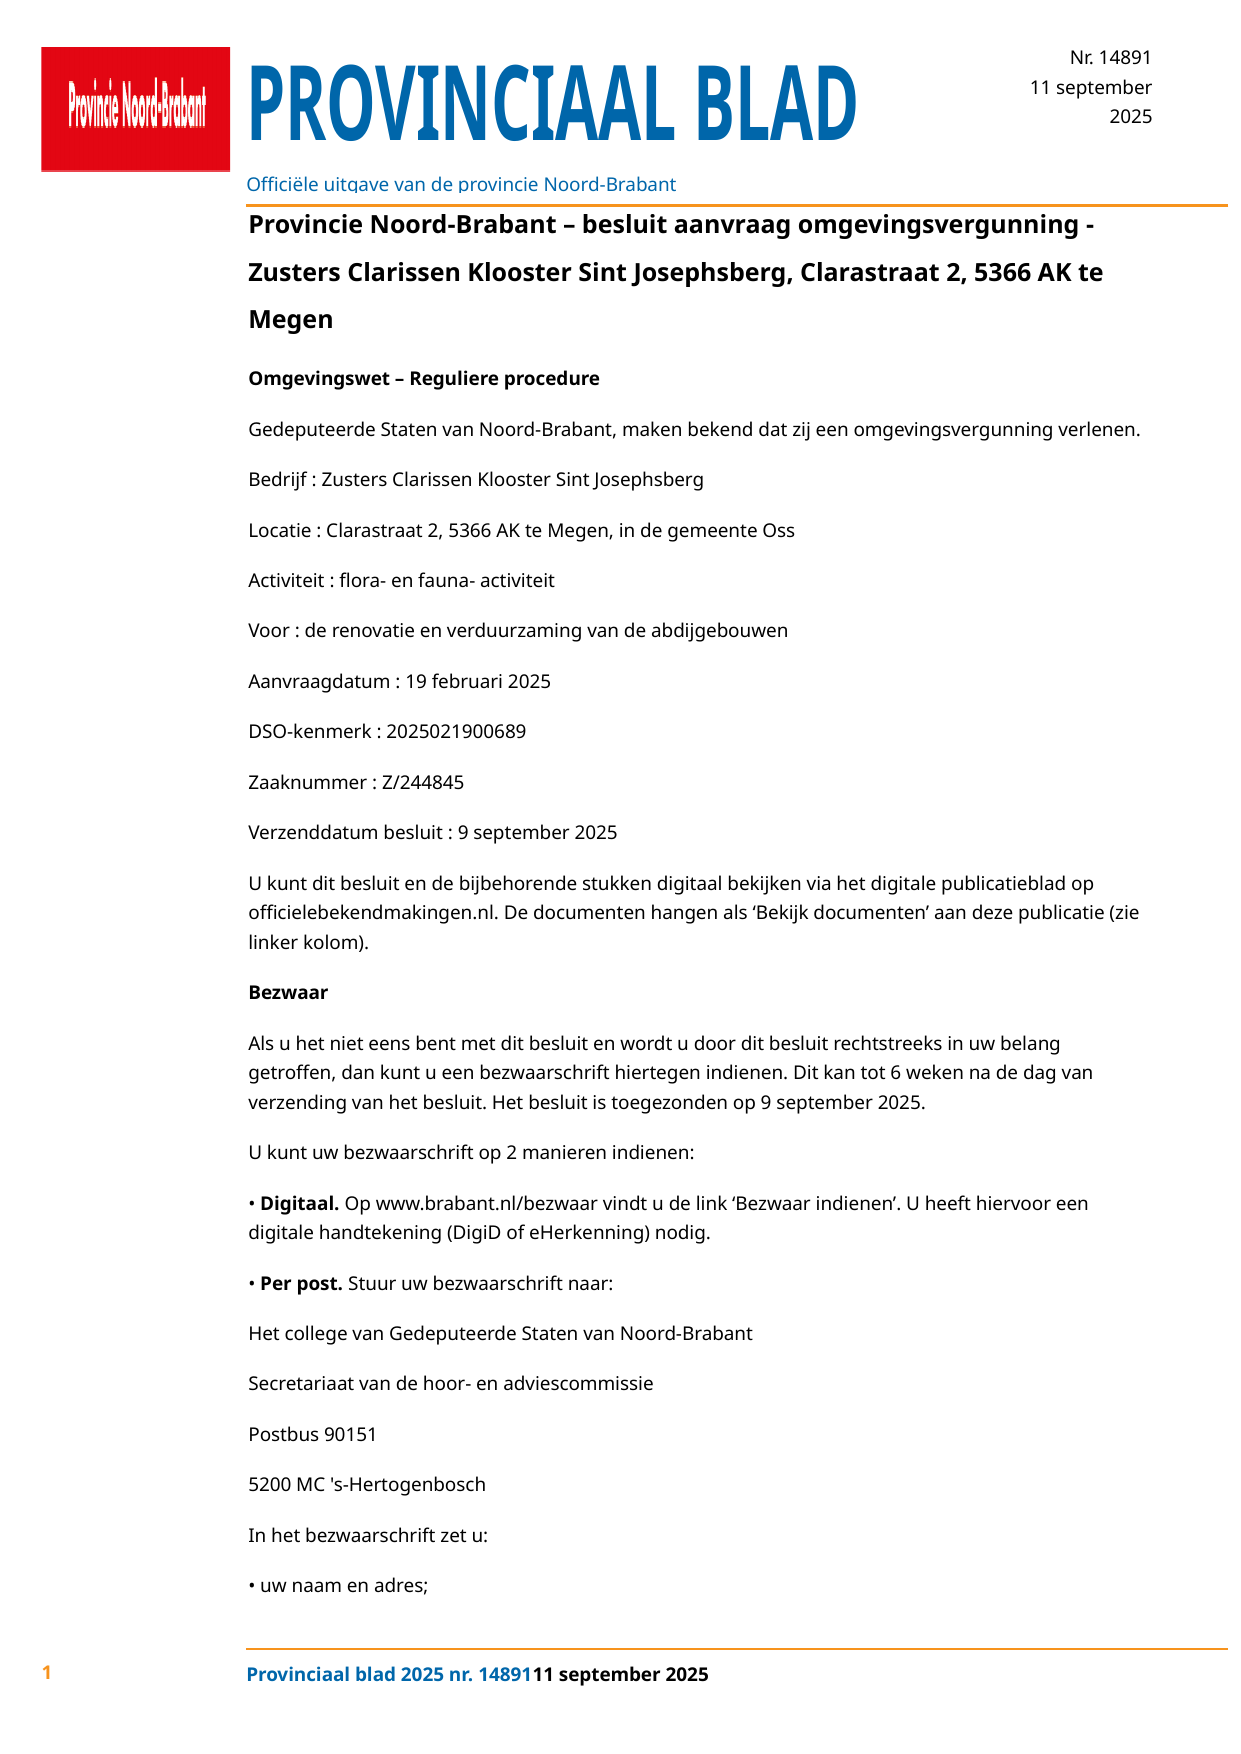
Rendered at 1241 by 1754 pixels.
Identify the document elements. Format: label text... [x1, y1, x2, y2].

picture [41, 47, 231, 172]
text U kunt uw bezwaarschrift op 2 manieren indienen: [248, 1139, 1152, 1165]
text Postbus 90151 [248, 1421, 1152, 1447]
text Gedeputeerde Staten van Noord-Brabant, maken bekend dat zij een omgevingsvergunning verlenen. [248, 416, 1152, 442]
text Bezwaar [248, 979, 1152, 1005]
text In het bezwaarschrift zet u: [248, 1522, 1152, 1547]
text Omgevingswet – Reguliere procedure [248, 366, 1152, 391]
text Secretariaat van de hoor- en adviescommissie [248, 1371, 1152, 1396]
text • Per post. Stuur uw bezwaarschrift naar: [248, 1270, 1152, 1295]
text • Digitaal. Op www.brabant.nl/bezwaar vindt u de link ‘Bezwaar indienen’. U heeft hiervoor een digitale handtekening (DigiD of eHerkenning) nodig. [248, 1190, 1152, 1245]
text Als u het niet eens bent met dit besluit en wordt u door dit besluit rechtstreeks in uw belang getroffen, dan kunt u een bezwaarschrift hiertegen indienen. Dit kan tot 6 weken na de dag van verzending van het besluit. Het besluit is toegezonden op 9 september 2025. [248, 1030, 1152, 1114]
text 5200 MC 's‑Hertogenbosch [248, 1471, 1152, 1497]
text U kunt dit besluit en de bijbehorende stukken digitaal bekijken via het digitale publicatieblad op officielebekendmakingen.nl. De documenten hangen als ‘Bekijk documenten’ aan deze publicatie (zie linker kolom). [248, 870, 1152, 954]
text Aanvraagdatum : 19 februari 2025 [248, 668, 1152, 694]
text Voor : de renovatie en verduurzaming van de abdijgebouwen [248, 618, 1152, 643]
text Het college van Gedeputeerde Staten van Noord-Brabant [248, 1320, 1152, 1346]
text Zaaknummer : Z/244845 [248, 769, 1152, 794]
text Verzenddatum besluit : 9 september 2025 [248, 819, 1152, 845]
text Bedrijf : Zusters Clarissen Klooster Sint Josephsberg [248, 466, 1152, 492]
text Locatie : Clarastraat 2, 5366 AK te Megen, in de gemeente Oss [248, 517, 1152, 542]
text DSO-kenmerk : 2025021900689 [248, 718, 1152, 744]
text • uw naam en adres; [248, 1572, 1152, 1598]
text Provincie Noord-Brabant – besluit aanvraag omgevingsvergunning - Zusters Clarissen Klooster Sint Josephsberg, Clarastraat 2, 5366 AK te Megen [248, 207, 1152, 336]
text Activiteit : flora- en fauna- activiteit [248, 567, 1152, 593]
